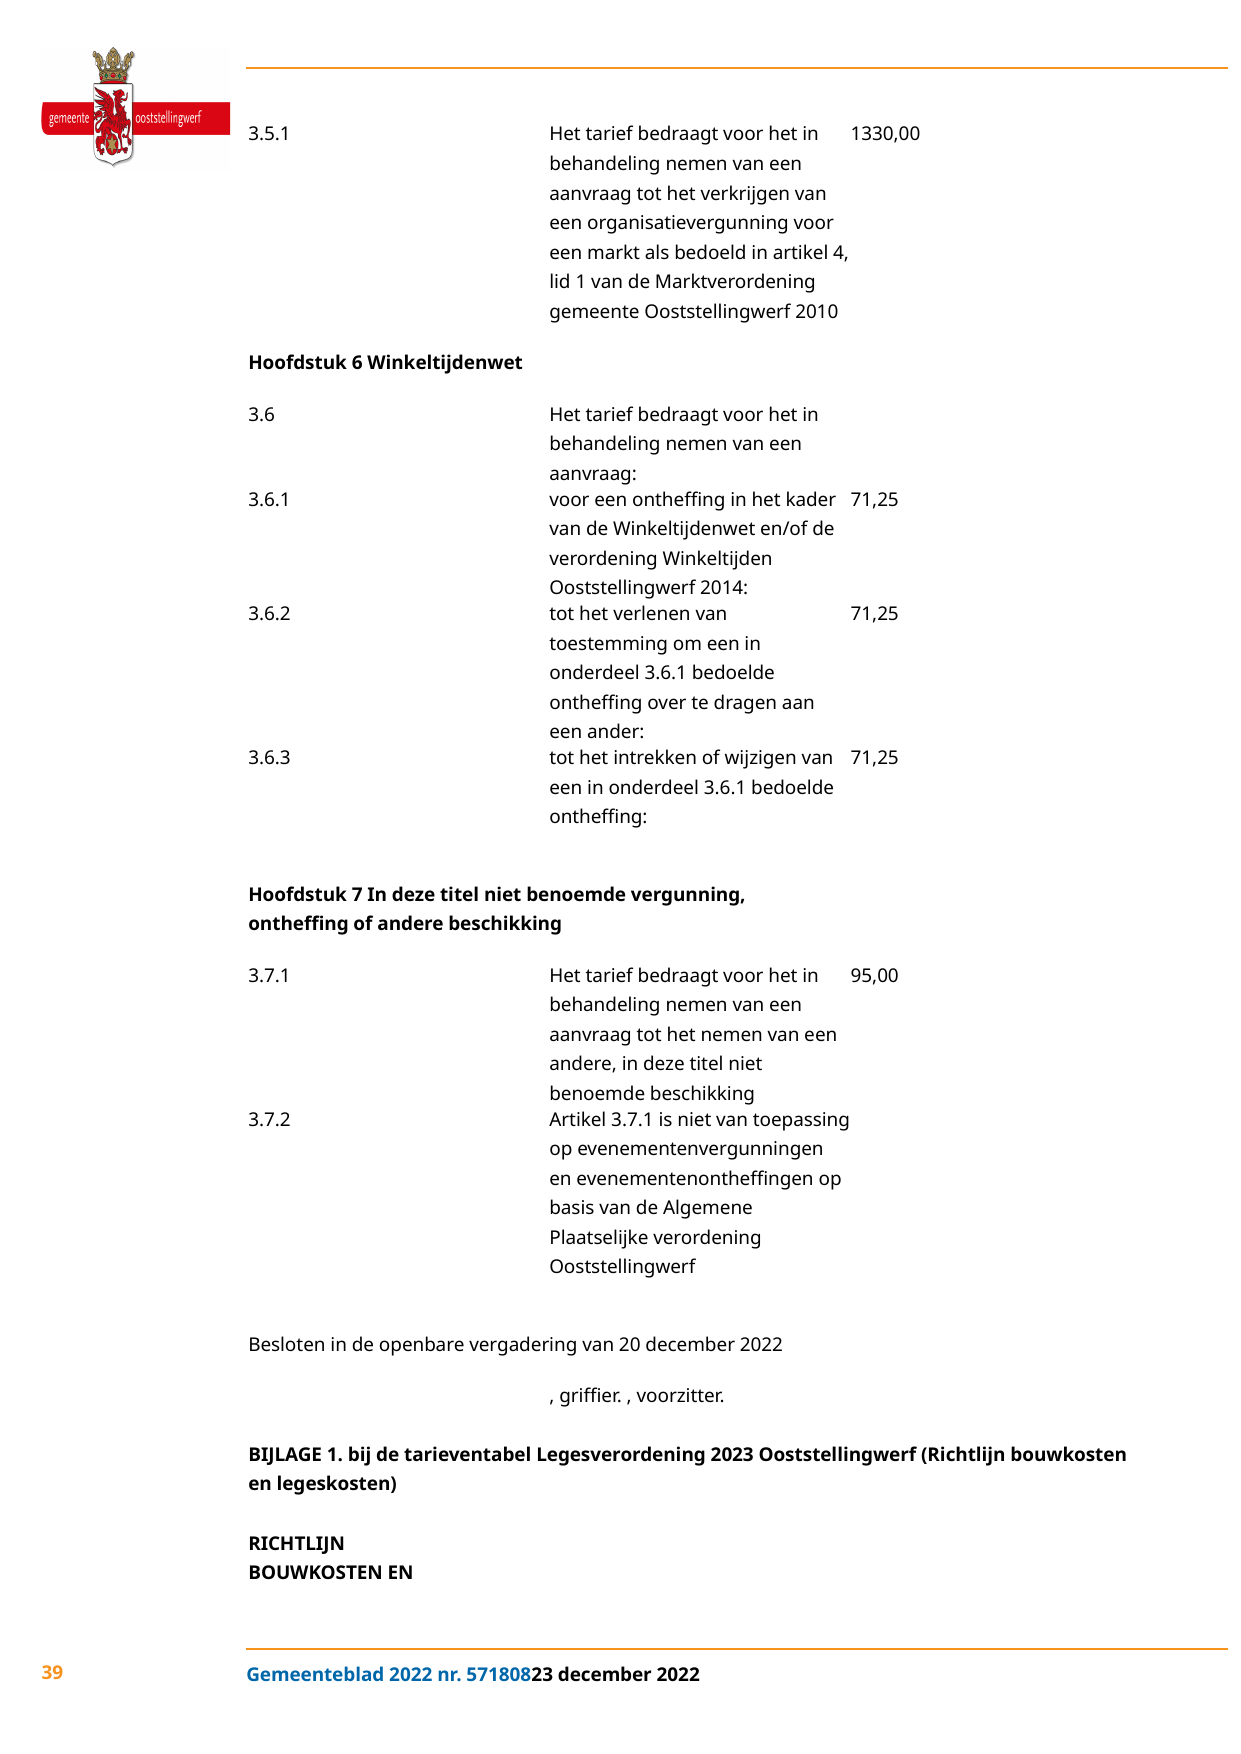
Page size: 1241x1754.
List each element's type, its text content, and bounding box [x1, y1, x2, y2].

table_cell 71,25 [850, 486, 1152, 600]
table_cell [850, 350, 1152, 375]
table_cell Het tarief bedraagt voor het in behandeling nemen van een aanvraag tot het verkrijgen van een organisatievergunning voor een markt als bedoeld in artikel 4, lid 1 van de Marktverordening gemeente Ooststellingwerf 2010 [549, 121, 850, 324]
table_cell , griffier. , voorzitter. [549, 1383, 850, 1408]
table_cell [248, 1280, 549, 1305]
table_cell [248, 829, 549, 855]
table_cell [850, 1106, 1152, 1279]
table_cell [850, 1331, 1152, 1357]
table_cell [549, 829, 850, 855]
table_cell [549, 855, 850, 881]
table_cell [549, 1280, 850, 1305]
table_cell [549, 324, 850, 349]
table_cell [850, 375, 1152, 401]
table_cell 3.6.2 [248, 600, 549, 744]
table_cell [549, 95, 850, 121]
table_cell [549, 375, 850, 401]
text BIJLAGE 1. bij de tarieventabel Legesverordening 2023 Ooststellingwerf (Richtlijn bouwkosten en legeskosten) [248, 1441, 1152, 1496]
table_cell Hoofdstuk 7 In deze titel niet benoemde vergunning, ontheffing of andere beschikking [248, 881, 850, 936]
table_cell 3.6.1 [248, 486, 549, 600]
table_cell [850, 1383, 1152, 1408]
table_cell 3.5.1 [248, 121, 549, 324]
table_cell 71,25 [850, 600, 1152, 744]
table_cell voor een ontheffing in het kader van de Winkeltijdenwet en/of de verordening Winkeltijden Ooststellingwerf 2014: [549, 486, 850, 600]
table_cell [248, 324, 549, 349]
table_header [700, 1530, 926, 1585]
table_cell 71,25 [850, 744, 1152, 829]
table_header [474, 1530, 700, 1585]
table_cell 3.6.3 [248, 744, 549, 829]
table_cell Hoofdstuk 6 Winkeltijdenwet [248, 350, 850, 375]
table_cell [850, 829, 1152, 855]
table_cell [850, 855, 1152, 881]
table_cell [248, 95, 549, 121]
table_cell [850, 324, 1152, 349]
table_cell Het tarief bedraagt voor het in behandeling nemen van een aanvraag: [549, 401, 850, 486]
table_cell [248, 1383, 549, 1408]
table_cell [549, 1357, 850, 1382]
table_cell [248, 1305, 549, 1331]
picture [41, 47, 231, 172]
table_cell Het tarief bedraagt voor het in behandeling nemen van een aanvraag tot het nemen van een andere, in deze titel niet benoemde beschikking [549, 962, 850, 1106]
table_cell [549, 1305, 850, 1331]
table_header [926, 1530, 1152, 1585]
table_cell [248, 936, 549, 962]
table_cell [850, 401, 1152, 486]
table_cell [850, 95, 1152, 121]
table_cell 1330,00 [850, 121, 1152, 324]
table_cell tot het intrekken of wijzigen van een in onderdeel 3.6.1 bedoelde ontheffing: [549, 744, 850, 829]
table_cell 3.6 [248, 401, 549, 486]
table_cell [248, 1357, 549, 1382]
table_cell 95,00 [850, 962, 1152, 1106]
table_header RICHTLIJN BOUWKOSTEN EN [248, 1530, 474, 1585]
table_cell [549, 936, 850, 962]
table_cell Artikel 3.7.1 is niet van toepassing op evenementenvergunningen en evenementenontheffingen op basis van de Algemene Plaatselijke verordening Ooststellingwerf [549, 1106, 850, 1279]
table_cell [850, 1305, 1152, 1331]
table_cell 3.7.1 [248, 962, 549, 1106]
table_cell [248, 855, 549, 881]
table_cell [850, 1357, 1152, 1382]
table_cell 3.7.2 [248, 1106, 549, 1279]
table_cell [850, 1280, 1152, 1305]
table_cell [850, 881, 1152, 936]
table_cell Besloten in de openbare vergadering van 20 december 2022 [248, 1331, 850, 1357]
table_cell [248, 375, 549, 401]
table_cell [850, 936, 1152, 962]
table_cell tot het verlenen van toestemming om een in onderdeel 3.6.1 bedoelde ontheffing over te dragen aan een ander: [549, 600, 850, 744]
